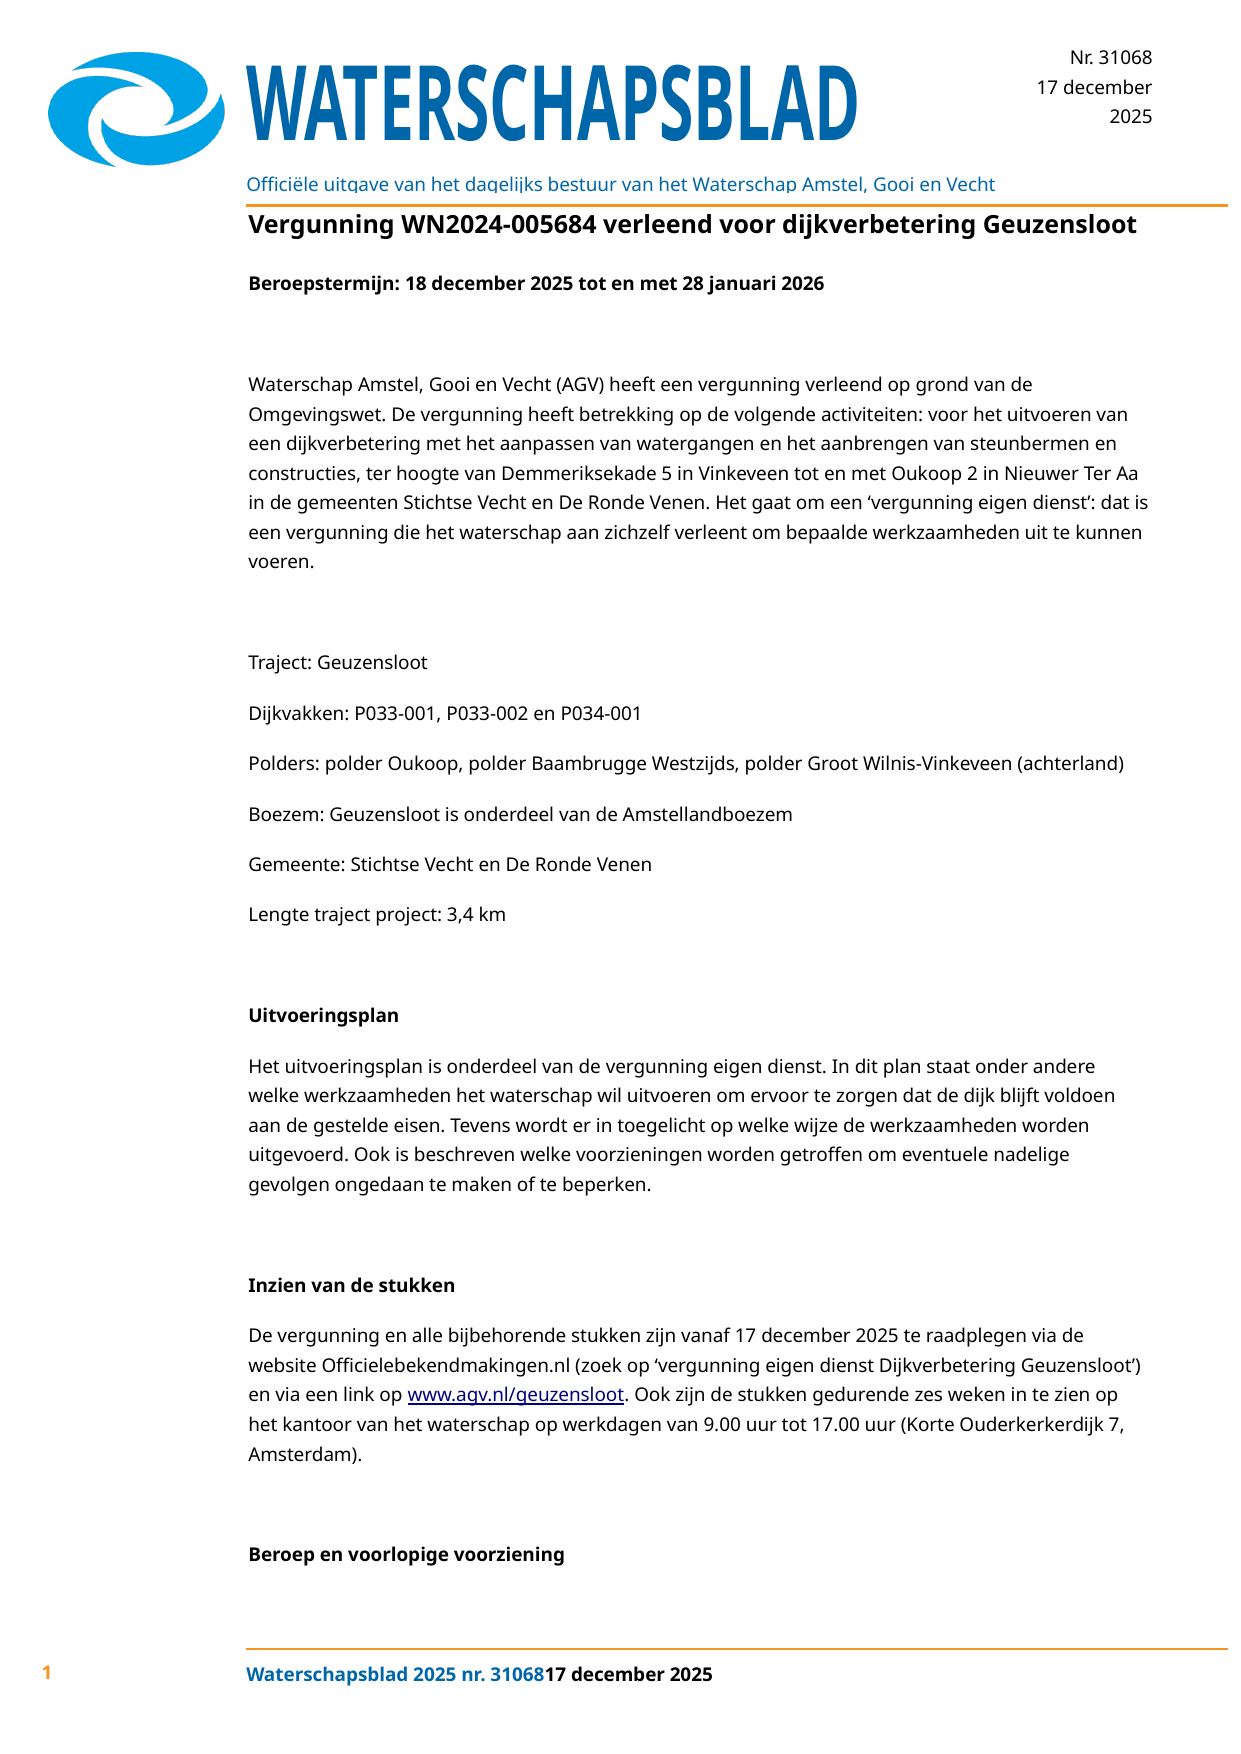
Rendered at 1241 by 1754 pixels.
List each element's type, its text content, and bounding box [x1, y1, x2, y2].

text Dijkvakken: P033-001, P033-002 en P034-001 [248, 700, 1152, 726]
text Waterschap Amstel, Gooi en Vecht (AGV) heeft een vergunning verleend op grond van de Omgevingswet. De vergunning heeft betrekking op de volgende activiteiten: voor het uitvoeren van een dijkverbetering met het aanpassen van watergangen en het aanbrengen van steunbermen en constructies, ter hoogte van Demmeriksekade 5 in Vinkeveen tot en met Oukoop 2 in Nieuwer Ter Aa in de gemeenten Stichtse Vecht en De Ronde Venen. Het gaat om een ‘vergunning eigen dienst’: dat is een vergunning die het waterschap aan zichzelf verleent om bepaalde werkzaamheden uit te kunnen voeren. [248, 371, 1152, 574]
text Traject: Geuzensloot [248, 649, 1152, 675]
text Uitvoeringsplan [248, 1002, 1152, 1028]
text Boezem: Geuzensloot is onderdeel van de Amstellandboezem [248, 801, 1152, 826]
text Polders: polder Oukoop, polder Baambrugge Westzijds, polder Groot Wilnis-Vinkeveen (achterland) [248, 750, 1152, 776]
text Inzien van de stukken [248, 1272, 1152, 1298]
text Beroepstermijn: 18 december 2025 tot en met 28 januari 2026 [248, 270, 1152, 296]
text De vergunning en alle bijbehorende stukken zijn vanaf 17 december 2025 te raadplegen via de website Officielebekendmakingen.nl (zoek op ‘vergunning eigen dienst Dijkverbetering Geuzensloot’) en via een link op www.agv.nl/geuzensloot. Ook zijn de stukken gedurende zes weken in te zien op het kantoor van het waterschap op werkdagen van 9.00 uur tot 17.00 uur (Korte Ouderkerkerdijk 7, Amsterdam). [248, 1322, 1152, 1466]
text Vergunning WN2024-005684 verleend voor dijkverbetering Geuzensloot [248, 207, 1152, 241]
text Het uitvoeringsplan is onderdeel van de vergunning eigen dienst. In dit plan staat onder andere welke werkzaamheden het waterschap wil uitvoeren om ervoor te zorgen dat de dijk blijft voldoen aan de gestelde eisen. Tevens wordt er in toegelicht op welke wijze de werkzaamheden worden uitgevoerd. Ook is beschreven welke voorzieningen worden getroffen om eventuele nadelige gevolgen ongedaan te maken of te beperken. [248, 1053, 1152, 1197]
text Gemeente: Stichtse Vecht en De Ronde Venen [248, 851, 1152, 877]
text Lengte traject project: 3,4 km [248, 902, 1152, 927]
picture [41, 47, 231, 172]
text Beroep en voorlopige voorziening [248, 1542, 1152, 1567]
